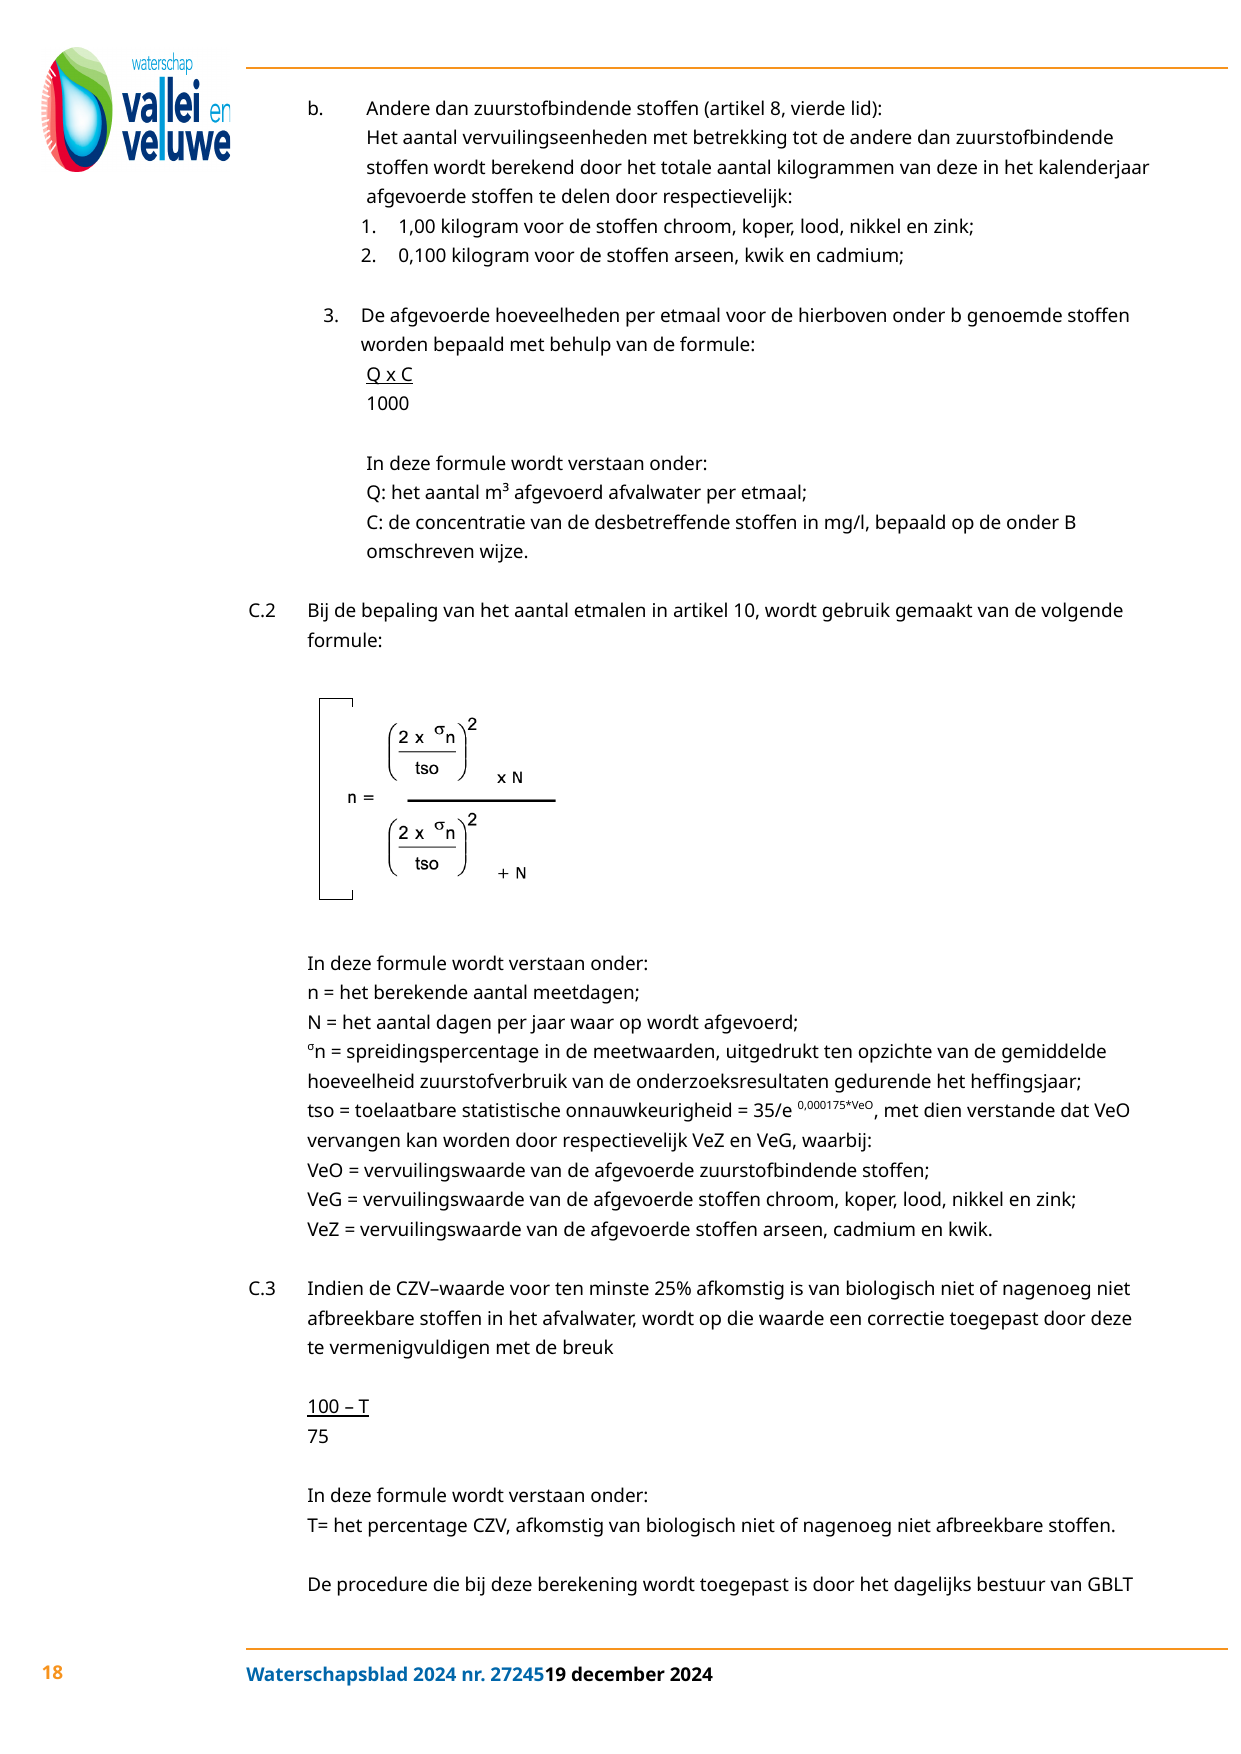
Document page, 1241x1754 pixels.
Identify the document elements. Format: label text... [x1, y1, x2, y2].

list C: de concentratie van de desbetreffende stoffen in mg/l, bepaald op de onder B omschreven wijze. [307, 509, 1152, 564]
list Bij de bepaling van het aantal etmalen in artikel 10, wordt gebruik gemaakt van de volgende formule: [248, 598, 1152, 653]
list N = het aantal dagen per jaar waar op wordt afgevoerd; [248, 1009, 1152, 1034]
picture [41, 47, 231, 172]
list In deze formule wordt verstaan onder: [248, 950, 1152, 975]
list In deze formule wordt verstaan onder: [248, 1482, 1152, 1508]
list VeG = vervuilingswaarde van de afgevoerde stoffen chroom, koper, lood, nikkel en zink; [248, 1186, 1152, 1212]
list 1000 [307, 391, 1152, 416]
list T= het percentage CZV, afkomstig van biologisch niet of nagenoeg niet afbreekbare stoffen. [248, 1512, 1152, 1537]
list Q: het aantal m³ afgevoerd afvalwater per etmaal; [307, 479, 1152, 505]
list Q x C [307, 361, 1152, 387]
list VeZ = vervuilingswaarde van de afgevoerde stoffen arseen, cadmium en kwik. [248, 1216, 1152, 1242]
list 75 [248, 1423, 1152, 1449]
list 1,00 kilogram voor de stoffen chroom, koper, lood, nikkel en zink; [361, 213, 1152, 239]
list VeO = vervuilingswaarde van de afgevoerde zuurstofbindende stoffen; [248, 1157, 1152, 1182]
list Indien de CZV–waarde voor ten minste 25% afkomstig is van biologisch niet of nagenoeg niet afbreekbare stoffen in het afvalwater, wordt op die waarde een correctie toegepast door deze te vermenigvuldigen met de breuk [248, 1275, 1152, 1360]
picture [327, 707, 565, 890]
list De afgevoerde hoeveelheden per etmaal voor de hierboven onder b genoemde stoffen worden bepaald met behulp van de formule: [323, 302, 1152, 357]
list 100 – T [248, 1393, 1152, 1419]
list Andere dan zuurstofbindende stoffen (artikel 8, vierde lid): [307, 95, 1152, 121]
list 0,100 kilogram voor de stoffen arseen, kwik en cadmium; [361, 243, 1152, 268]
list n = het berekende aantal meetdagen; [248, 979, 1152, 1005]
list In deze formule wordt verstaan onder: [307, 450, 1152, 476]
list Het aantal vervuilingseenheden met betrekking tot de andere dan zuurstofbindende stoffen wordt berekend door het totale aantal kilogrammen van deze in het kalenderjaar afgevoerde stoffen te delen door respectievelijk: [307, 124, 1152, 209]
list σn = spreidingspercentage in de meetwaarden, uitgedrukt ten opzichte van de gemiddelde hoeveelheid zuurstofverbruik van de onderzoeksresultaten gedurende het heffingsjaar; [248, 1038, 1152, 1094]
list tso = toelaatbare statistische onnauwkeurigheid = 35/e 0,000175*VeO, met dien verstande dat VeO vervangen kan worden door respectievelijk VeZ en VeG, waarbij: [248, 1098, 1152, 1153]
list De procedure die bij deze berekening wordt toegepast is door het dagelijks bestuur van GBLT [248, 1571, 1152, 1597]
